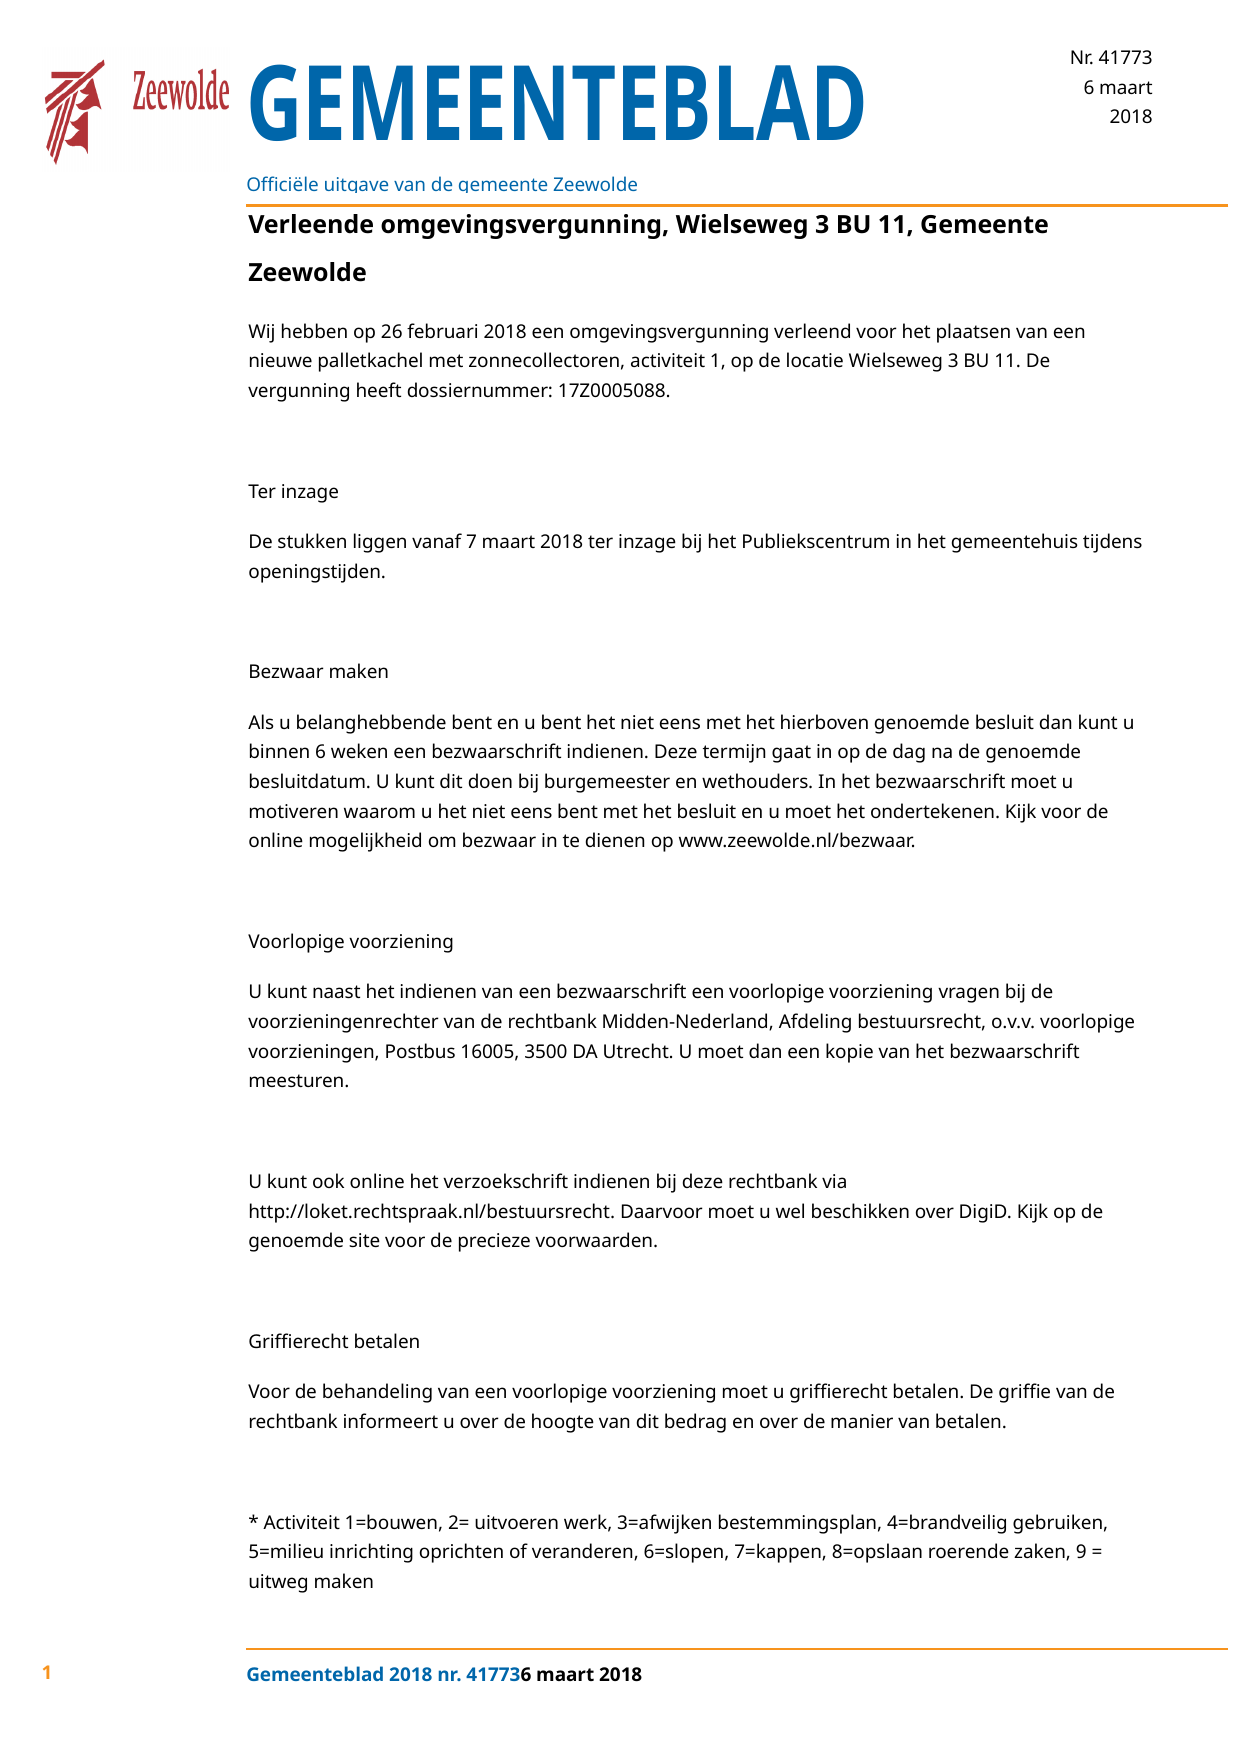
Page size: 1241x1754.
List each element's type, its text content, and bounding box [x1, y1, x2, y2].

text De stukken liggen vanaf 7 maart 2018 ter inzage bij het Publiekscentrum in het gemeentehuis tijdens openingstijden. [248, 528, 1152, 584]
text Voor de behandeling van een voorlopige voorziening moet u griffierecht betalen. De griffie van de rechtbank informeert u over de hoogte van dit bedrag en over de manier van betalen. [248, 1379, 1152, 1434]
text Als u belanghebbende bent en u bent het niet eens met het hierboven genoemde besluit dan kunt u binnen 6 weken een bezwaarschrift indienen. Deze termijn gaat in op de dag na de genoemde besluitdatum. U kunt dit doen bij burgemeester en wethouders. In het bezwaarschrift moet u motiveren waarom u het niet eens bent met het besluit en u moet het ondertekenen. Kijk voor de online mogelijkheid om bezwaar in te dienen op www.zeewolde.nl/bezwaar. [248, 709, 1152, 853]
text Verleende omgevingsvergunning, Wielseweg 3 BU 11, Gemeente Zeewolde [248, 207, 1152, 288]
text Griffierecht betalen [248, 1328, 1152, 1354]
text Ter inzage [248, 478, 1152, 504]
text Bezwaar maken [248, 659, 1152, 684]
text U kunt ook online het verzoekschrift indienen bij deze rechtbank via http://loket.rechtspraak.nl/bestuursrecht. Daarvoor moet u wel beschikken over DigiD. Kijk op de genoemde site voor de precieze voorwaarden. [248, 1168, 1152, 1253]
text * Activiteit 1=bouwen, 2= uitvoeren werk, 3=afwijken bestemmingsplan, 4=brandveilig gebruiken, 5=milieu inrichting oprichten of veranderen, 6=slopen, 7=kappen, 8=opslaan roerende zaken, 9 = uitweg maken [248, 1509, 1152, 1594]
text Wij hebben op 26 februari 2018 een omgevingsvergunning verleend voor het plaatsen van een nieuwe palletkachel met zonnecollectoren, activiteit 1, op de locatie Wielseweg 3 BU 11. De vergunning heeft dossiernummer: 17Z0005088. [248, 318, 1152, 403]
text Voorlopige voorziening [248, 928, 1152, 954]
text U kunt naast het indienen van een bezwaarschrift een voorlopige voorziening vragen bij de voorzieningenrechter van de rechtbank Midden-Nederland, Afdeling bestuursrecht, o.v.v. voorlopige voorzieningen, Postbus 16005, 3500 DA Utrecht. U moet dan een kopie van het bezwaarschrift meesturen. [248, 979, 1152, 1093]
picture [41, 47, 231, 172]
